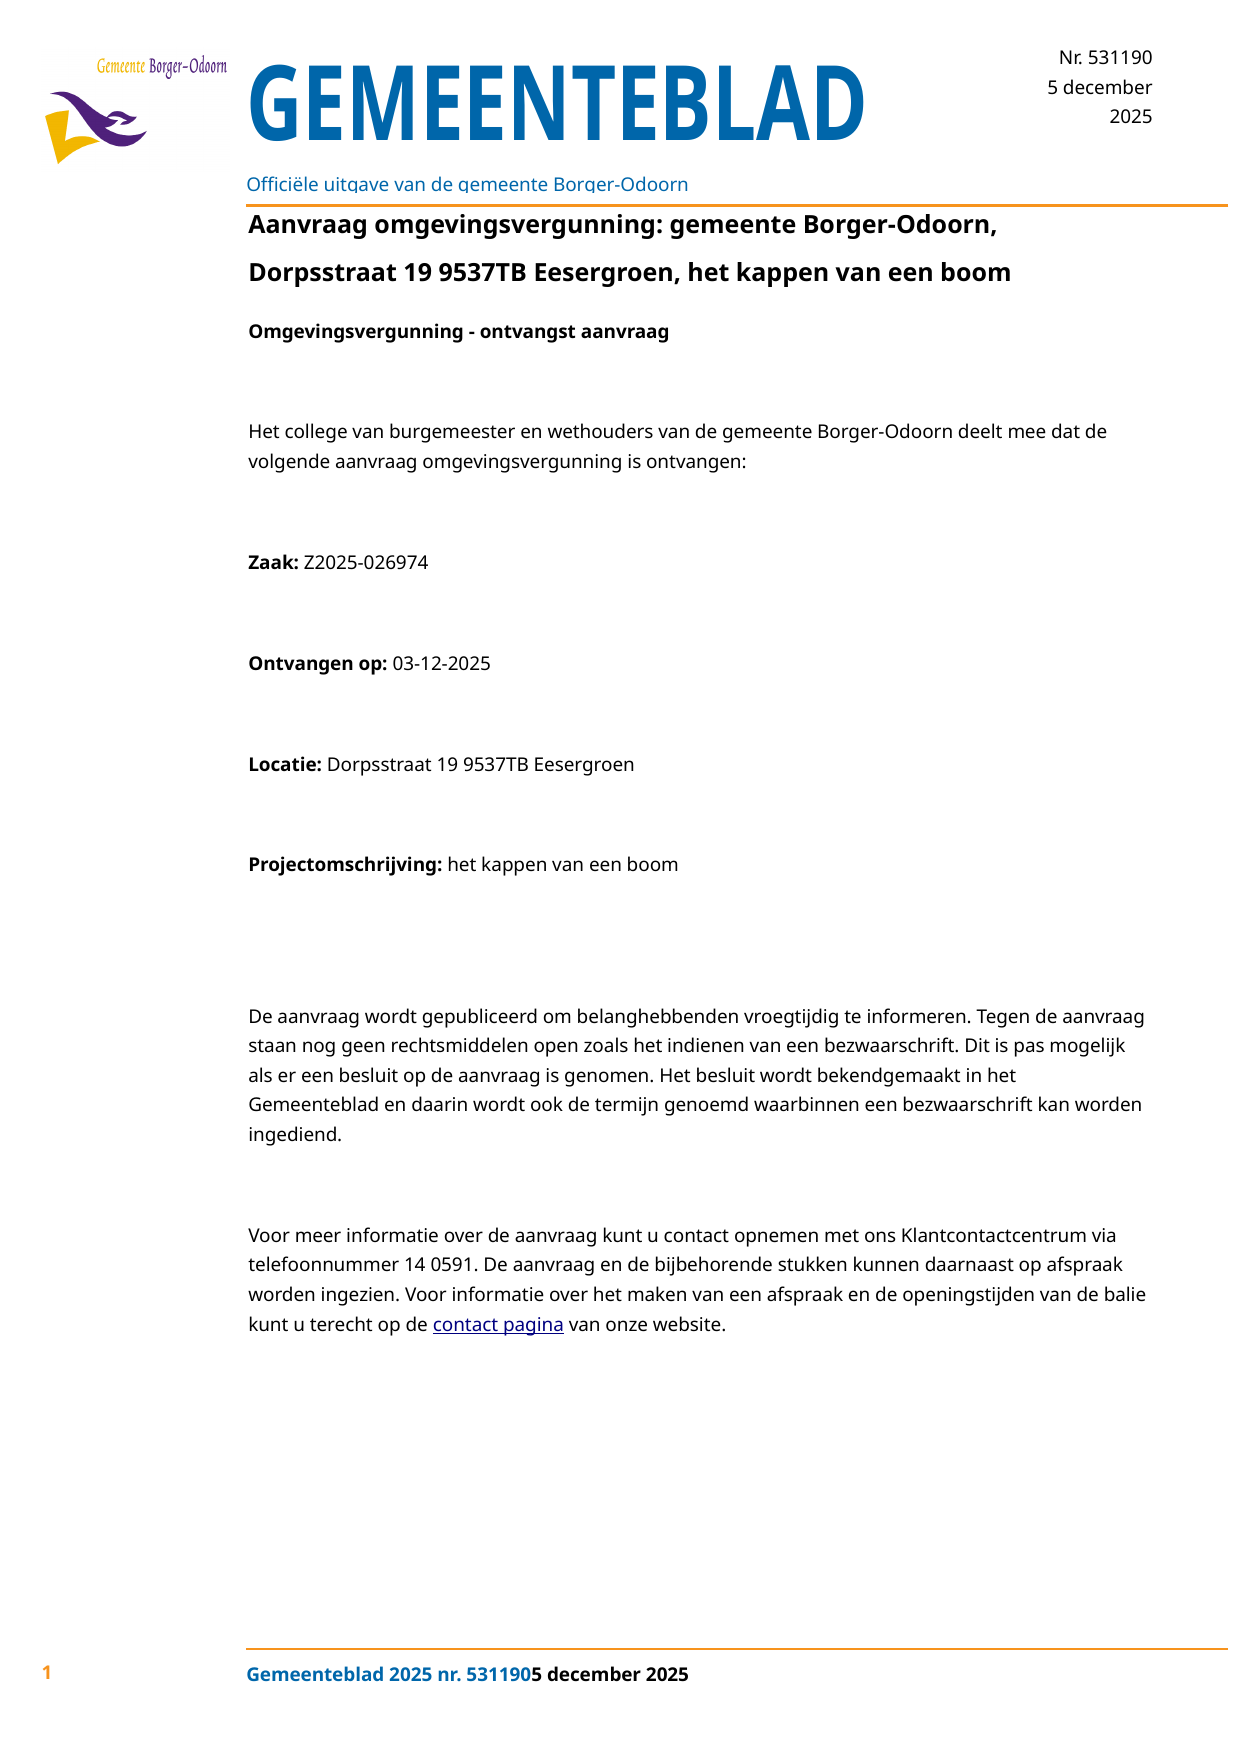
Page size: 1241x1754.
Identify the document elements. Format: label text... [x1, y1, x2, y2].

text Zaak: Z2025-026974 [248, 549, 1152, 575]
text Locatie: Dorpsstraat 19 9537TB Eesergroen [248, 751, 1152, 777]
text Voor meer informatie over de aanvraag kunt u contact opnemen met ons Klantcontactcentrum via telefoonnummer 14 0591. De aanvraag en de bijbehorende stukken kunnen daarnaast op afspraak worden ingezien. Voor informatie over het maken van een afspraak en de openingstijden van de balie kunt u terecht op de contact pagina van onze website. [248, 1222, 1152, 1337]
text Het college van burgemeester en wethouders van de gemeente Borger-Odoorn deelt mee dat de volgende aanvraag omgevingsvergunning is ontvangen: [248, 419, 1152, 474]
text De aanvraag wordt gepubliceerd om belanghebbenden vroegtijdig te informeren. Tegen de aanvraag staan nog geen rechtsmiddelen open zoals het indienen van een bezwaarschrift. Dit is pas mogelijk als er een besluit op de aanvraag is genomen. Het besluit wordt bekendgemaakt in het Gemeenteblad en daarin wordt ook de termijn genoemd waarbinnen een bezwaarschrift kan worden ingediend. [248, 1003, 1152, 1147]
picture [41, 47, 231, 172]
text Aanvraag omgevingsvergunning: gemeente Borger-Odoorn, Dorpsstraat 19 9537TB Eesergroen, het kappen van een boom [248, 207, 1152, 288]
text Omgevingsvergunning - ontvangst aanvraag [248, 318, 1152, 344]
text Ontvangen op: 03-12-2025 [248, 650, 1152, 676]
text Projectomschrijving: het kappen van een boom [248, 852, 1152, 877]
